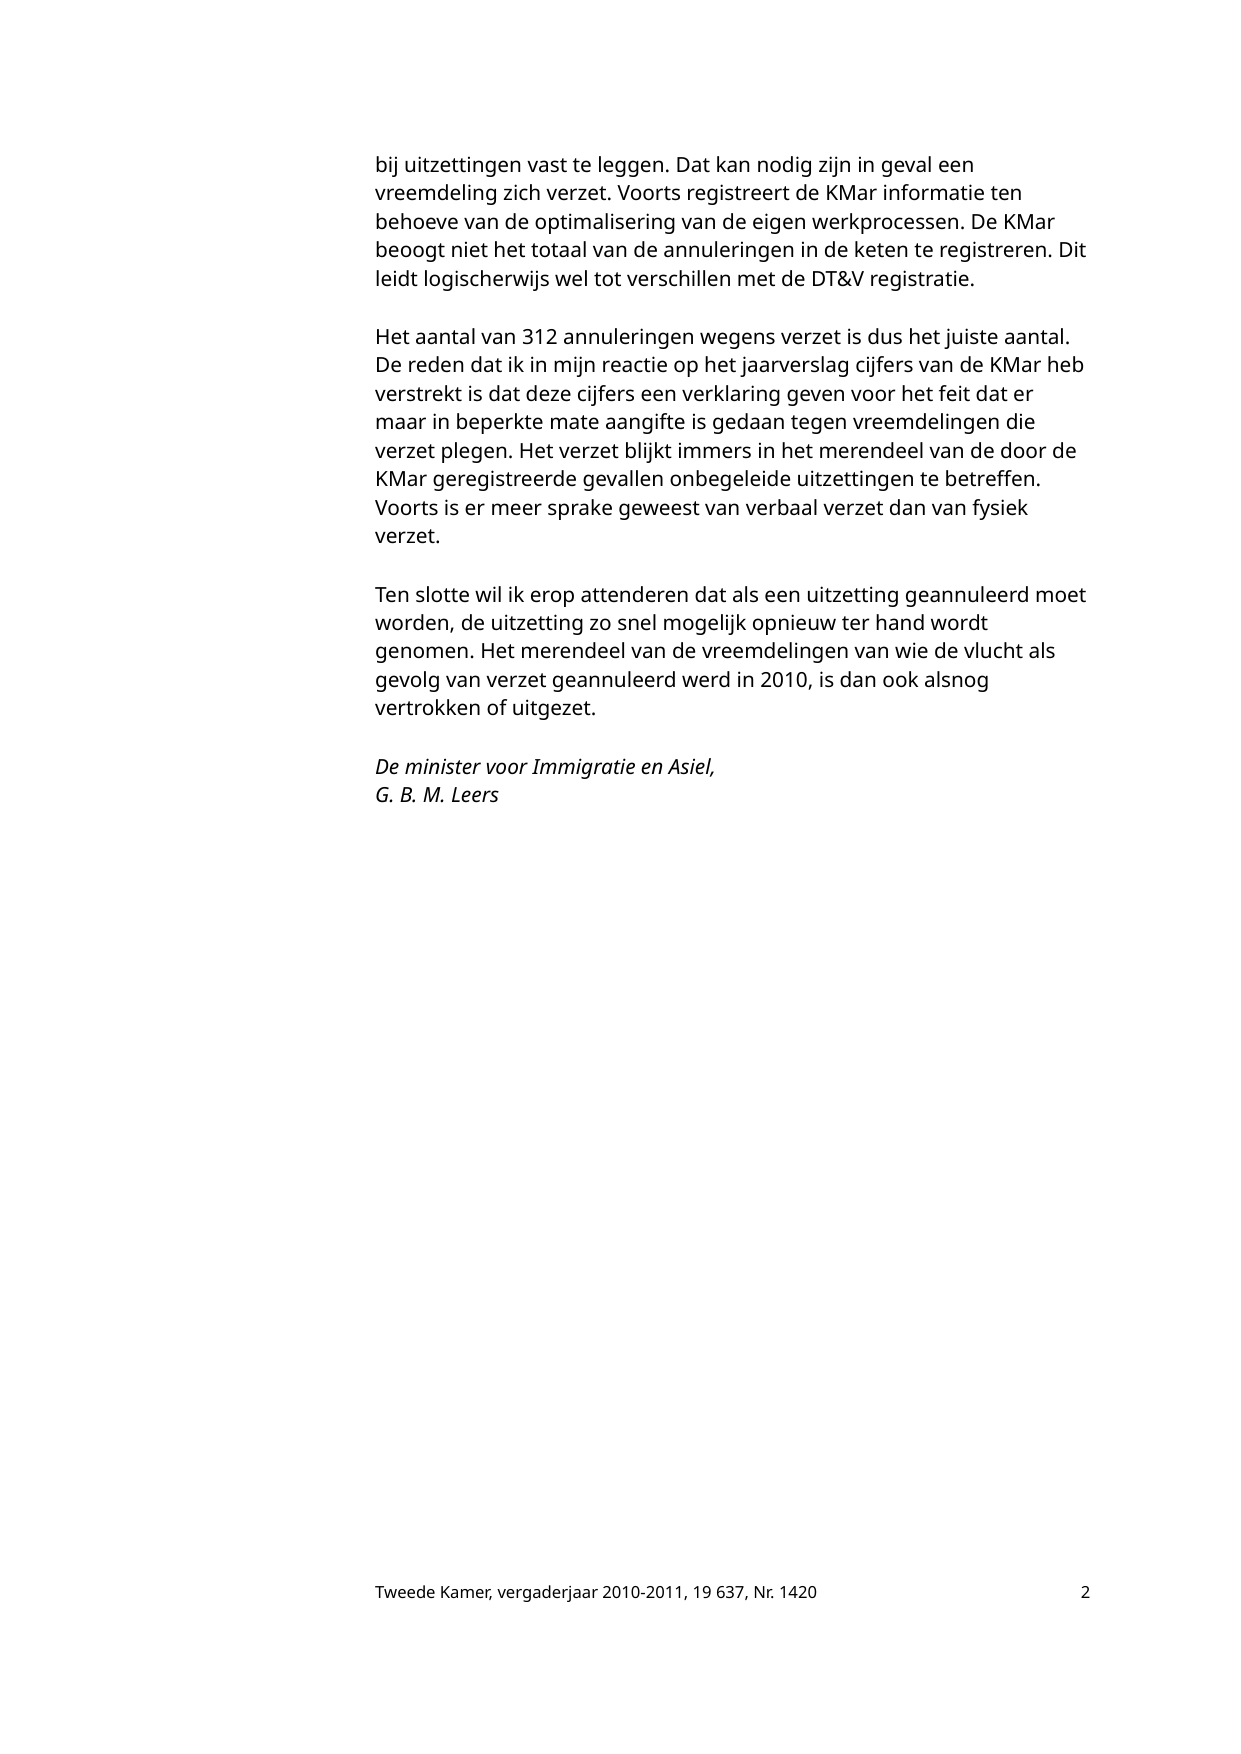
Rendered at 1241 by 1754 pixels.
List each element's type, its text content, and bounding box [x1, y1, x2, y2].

text G. B. M. Leers [375, 780, 1090, 809]
text De minister voor Immigratie en Asiel, [375, 752, 1090, 780]
text Het aantal van 312 annuleringen wegens verzet is dus het juiste aantal. De reden dat ik in mijn reactie op het jaarverslag cijfers van de KMar heb verstrekt is dat deze cijfers een verklaring geven voor het feit dat er maar in beperkte mate aangifte is gedaan tegen vreemdelingen die verzet plegen. Het verzet blijkt immers in het merendeel van de door de KMar geregistreerde gevallen onbegeleide uitzettingen te betreffen. Voorts is er meer sprake geweest van verbaal verzet dan van fysiek verzet. [375, 322, 1090, 550]
text Ten slotte wil ik erop attenderen dat als een uitzetting geannuleerd moet worden, de uitzetting zo snel mogelijk opnieuw ter hand wordt genomen. Het merendeel van de vreemdelingen van wie de vlucht als gevolg van verzet geannuleerd werd in 2010, is dan ook alsnog vertrokken of uitgezet. [375, 580, 1090, 722]
text bij uitzettingen vast te leggen. Dat kan nodig zijn in geval een vreemdeling zich verzet. Voorts registreert de KMar informatie ten behoeve van de optimalisering van de eigen werkprocessen. De KMar beoogt niet het totaal van de annuleringen in de keten te registreren. Dit leidt logischerwijs wel tot verschillen met de DT&V registratie. [375, 150, 1090, 292]
